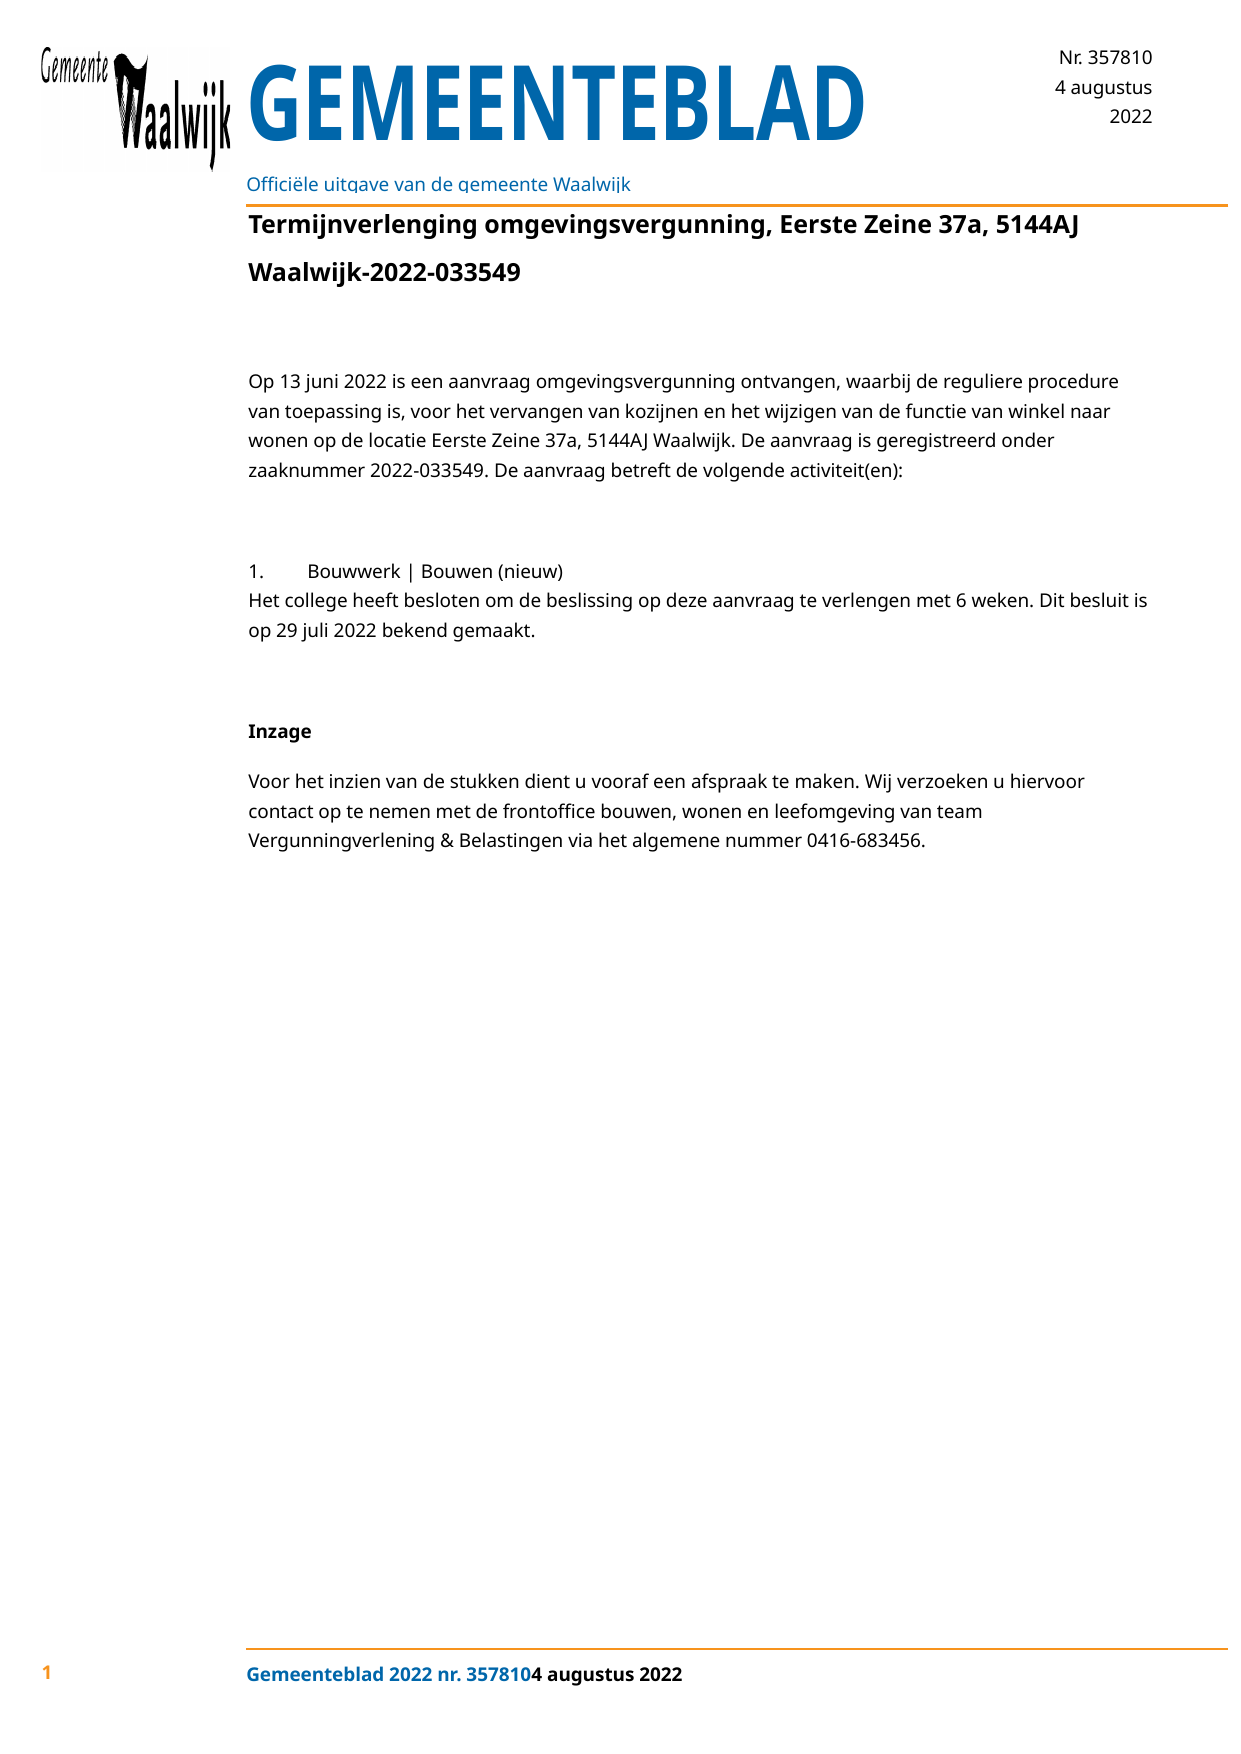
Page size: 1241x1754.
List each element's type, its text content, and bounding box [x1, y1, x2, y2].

text Termijnverlenging omgevingsvergunning, Eerste Zeine 37a, 5144AJ Waalwijk-2022-033549 [248, 207, 1152, 288]
text Het college heeft besloten om de beslissing op deze aanvraag te verlengen met 6 weken. Dit besluit is op 29 juli 2022 bekend gemaakt. [248, 587, 1152, 643]
text Inzage [248, 718, 1152, 744]
list Bouwwerk | Bouwen (nieuw) [248, 558, 1152, 584]
picture [41, 47, 231, 172]
text Voor het inzien van de stukken dient u vooraf een afspraak te maken. Wij verzoeken u hiervoor contact op te nemen met de frontoffice bouwen, wonen en leefomgeving van team Vergunningverlening & Belastingen via het algemene nummer 0416-683456. [248, 768, 1152, 853]
text Op 13 juni 2022 is een aanvraag omgevingsvergunning ontvangen, waarbij de reguliere procedure van toepassing is, voor het vervangen van kozijnen en het wijzigen van de functie van winkel naar wonen op de locatie Eerste Zeine 37a, 5144AJ Waalwijk. De aanvraag is geregistreerd onder zaaknummer 2022-033549. De aanvraag betreft de volgende activiteit(en): [248, 368, 1152, 483]
